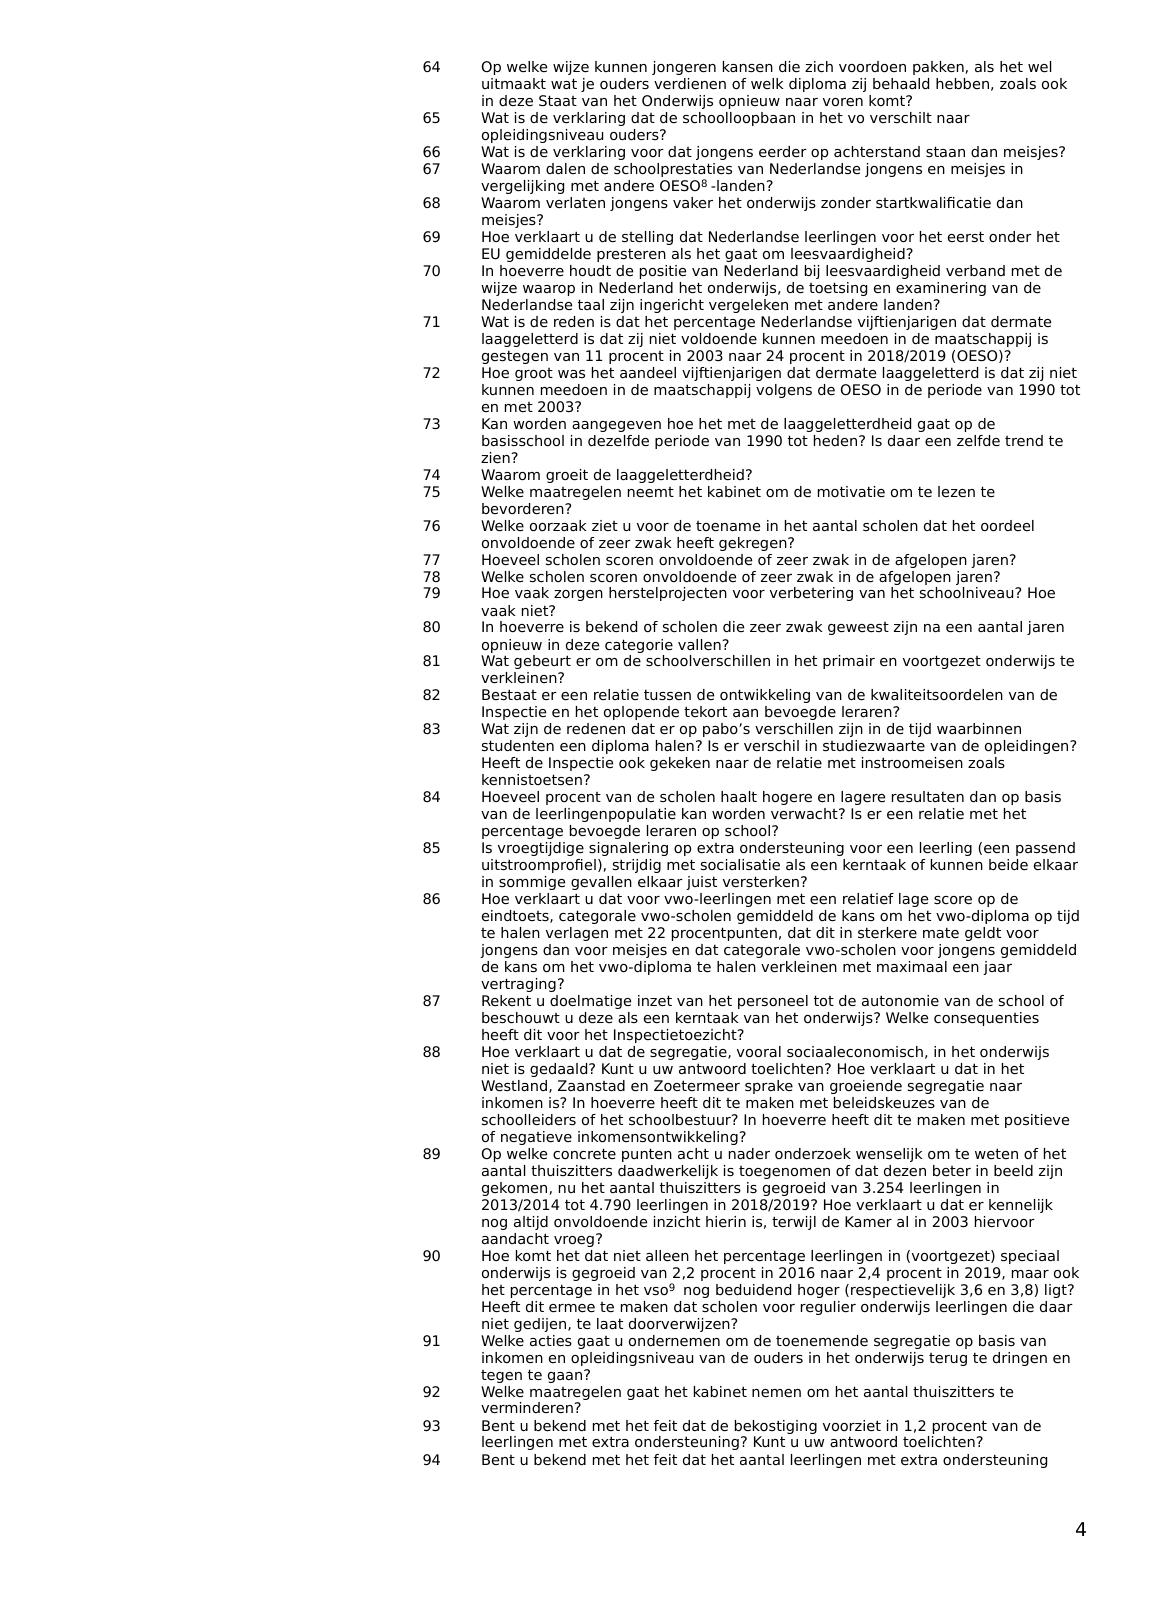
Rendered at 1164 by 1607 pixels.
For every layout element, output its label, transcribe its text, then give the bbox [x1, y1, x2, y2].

table_cell 68 [422, 195, 475, 229]
table_cell 70 [422, 263, 475, 314]
table_cell 73 [422, 416, 475, 467]
table_cell 69 [422, 229, 475, 263]
table_cell 84 [422, 789, 475, 840]
table_cell Op welke concrete punten acht u nader onderzoek wenselijk om te weten of het aantal thuiszitters daadwerkelijk is toegenomen of dat dezen beter in beeld zijn gekomen, nu het aantal thuiszitters is gegroeid van 3.254 leerlingen in 2013/2014 tot 4.790 leerlingen in 2018/2019? Hoe verklaart u dat er kennelijk nog altijd onvoldoende inzicht hierin is, terwijl de Kamer al in 2003 hiervoor aandacht vroeg? [475, 1146, 1087, 1248]
table_cell 92 [422, 1384, 475, 1417]
table_cell Waarom groeit de laaggeletterdheid? [475, 467, 1087, 483]
table_cell 94 [422, 1451, 475, 1468]
table_cell 88 [422, 1044, 475, 1146]
table_cell Welke acties gaat u ondernemen om de toenemende segregatie op basis van inkomen en opleidingsniveau van de ouders in het onderwijs terug te dringen en tegen te gaan? [475, 1333, 1087, 1383]
table_cell 64 [422, 59, 475, 110]
table_cell 79 [422, 585, 475, 619]
table_cell 65 [422, 110, 475, 144]
table_cell Hoe verklaart u de stelling dat Nederlandse leerlingen voor het eerst onder het EU gemiddelde presteren als het gaat om leesvaardigheid? [475, 229, 1087, 263]
table_cell Hoe verklaart u dat voor vwo-leerlingen met een relatief lage score op de eindtoets, categorale vwo-scholen gemiddeld de kans om het vwo-diploma op tijd te halen verlagen met 22 procentpunten, dat dit in sterkere mate geldt voor jongens dan voor meisjes en dat categorale vwo-scholen voor jongens gemiddeld de kans om het vwo-diploma te halen verkleinen met maximaal een jaar vertraging? [475, 891, 1087, 993]
table_cell 85 [422, 840, 475, 891]
table_cell Wat zijn de redenen dat er op pabo’s verschillen zijn in de tijd waarbinnen studenten een diploma halen? Is er verschil in studiezwaarte van de opleidingen? Heeft de Inspectie ook gekeken naar de relatie met instroomeisen zoals kennistoetsen? [475, 721, 1087, 789]
table_cell 67 [422, 161, 475, 195]
table_cell Waarom dalen de schoolprestaties van Nederlandse jongens en meisjes in vergelijking met andere OESO8-landen? [475, 161, 1087, 195]
table_cell Wat is de reden is dat het percentage Nederlandse vijftienjarigen dat dermate laaggeletterd is dat zij niet voldoende kunnen meedoen in de maatschappij is gestegen van 11 procent in 2003 naar 24 procent in 2018/2019 (OESO)? [475, 314, 1087, 365]
table_cell Hoeveel scholen scoren onvoldoende of zeer zwak in de afgelopen jaren? [475, 551, 1087, 568]
table_cell Hoeveel procent van de scholen haalt hogere en lagere resultaten dan op basis van de leerlingenpopulatie kan worden verwacht? Is er een relatie met het percentage bevoegde leraren op school? [475, 789, 1087, 840]
table_cell Op welke wijze kunnen jongeren kansen die zich voordoen pakken, als het wel uitmaakt wat je ouders verdienen of welk diploma zij behaald hebben, zoals ook in deze Staat van het Onderwijs opnieuw naar voren komt? [475, 59, 1087, 110]
table_cell 78 [422, 569, 475, 585]
table_cell Welke maatregelen neemt het kabinet om de motivatie om te lezen te bevorderen? [475, 484, 1087, 517]
table_cell 87 [422, 993, 475, 1044]
table_cell 91 [422, 1333, 475, 1383]
table_cell Hoe vaak zorgen herstelprojecten voor verbetering van het schoolniveau? Hoe vaak niet? [475, 585, 1087, 619]
table_cell 89 [422, 1146, 475, 1248]
table_cell 82 [422, 687, 475, 721]
table_cell 90 [422, 1248, 475, 1332]
table_cell 76 [422, 518, 475, 551]
table_cell 81 [422, 653, 475, 687]
table_cell Hoe komt het dat niet alleen het percentage leerlingen in (voortgezet) speciaal onderwijs is gegroeid van 2,2 procent in 2016 naar 2,4 procent in 2019, maar ook het percentage in het vso9 nog beduidend hoger (respectievelijk 3,6 en 3,8) ligt? Heeft dit ermee te maken dat scholen voor regulier onderwijs leerlingen die daar niet gedijen, te laat doorverwijzen? [475, 1248, 1087, 1332]
table_cell 75 [422, 484, 475, 517]
table_cell 72 [422, 365, 475, 416]
table_cell Welke oorzaak ziet u voor de toename in het aantal scholen dat het oordeel onvoldoende of zeer zwak heeft gekregen? [475, 518, 1087, 551]
table_cell Kan worden aangegeven hoe het met de laaggeletterdheid gaat op de basisschool in dezelfde periode van 1990 tot heden? Is daar een zelfde trend te zien? [475, 416, 1087, 467]
table_cell Wat is de verklaring dat de schoolloopbaan in het vo verschilt naar opleidingsniveau ouders? [475, 110, 1087, 144]
table_cell 80 [422, 619, 475, 653]
table_cell 71 [422, 314, 475, 365]
table_cell Wat gebeurt er om de schoolverschillen in het primair en voortgezet onderwijs te verkleinen? [475, 653, 1087, 687]
table_cell 74 [422, 467, 475, 483]
table_cell Bent u bekend met het feit dat de bekostiging voorziet in 1,2 procent van de leerlingen met extra ondersteuning? Kunt u uw antwoord toelichten? [475, 1418, 1087, 1451]
table_cell Waarom verlaten jongens vaker het onderwijs zonder startkwalificatie dan meisjes? [475, 195, 1087, 229]
table_cell 86 [422, 891, 475, 993]
table_cell Is vroegtijdige signalering op extra ondersteuning voor een leerling (een passend uitstroomprofiel), strijdig met socialisatie als een kerntaak of kunnen beide elkaar in sommige gevallen elkaar juist versterken? [475, 840, 1087, 891]
table_cell Hoe verklaart u dat de segregatie, vooral sociaaleconomisch, in het onderwijs niet is gedaald? Kunt u uw antwoord toelichten? Hoe verklaart u dat in het Westland, Zaanstad en Zoetermeer sprake van groeiende segregatie naar inkomen is? In hoeverre heeft dit te maken met beleidskeuzes van de schoolleiders of het schoolbestuur? In hoeverre heeft dit te maken met positieve of negatieve inkomensontwikkeling? [475, 1044, 1087, 1146]
table_cell Welke maatregelen gaat het kabinet nemen om het aantal thuiszitters te verminderen? [475, 1384, 1087, 1417]
table_cell 83 [422, 721, 475, 789]
table_cell Bent u bekend met het feit dat het aantal leerlingen met extra ondersteuning [475, 1451, 1087, 1468]
table_cell 77 [422, 551, 475, 568]
table_cell 93 [422, 1418, 475, 1451]
table_cell Welke scholen scoren onvoldoende of zeer zwak in de afgelopen jaren? [475, 569, 1087, 585]
table_cell Wat is de verklaring voor dat jongens eerder op achterstand staan dan meisjes? [475, 144, 1087, 161]
table_cell Bestaat er een relatie tussen de ontwikkeling van de kwaliteitsoordelen van de Inspectie en het oplopende tekort aan bevoegde leraren? [475, 687, 1087, 721]
table_cell In hoeverre houdt de positie van Nederland bij leesvaardigheid verband met de wijze waarop in Nederland het onderwijs, de toetsing en examinering van de Nederlandse taal zijn ingericht vergeleken met andere landen? [475, 263, 1087, 314]
table_cell In hoeverre is bekend of scholen die zeer zwak geweest zijn na een aantal jaren opnieuw in deze categorie vallen? [475, 619, 1087, 653]
table_cell 66 [422, 144, 475, 161]
table_cell Hoe groot was het aandeel vijftienjarigen dat dermate laaggeletterd is dat zij niet kunnen meedoen in de maatschappij volgens de OESO in de periode van 1990 tot en met 2003? [475, 365, 1087, 416]
table_cell Rekent u doelmatige inzet van het personeel tot de autonomie van de school of beschouwt u deze als een kerntaak van het onderwijs? Welke consequenties heeft dit voor het Inspectietoezicht? [475, 993, 1087, 1044]
